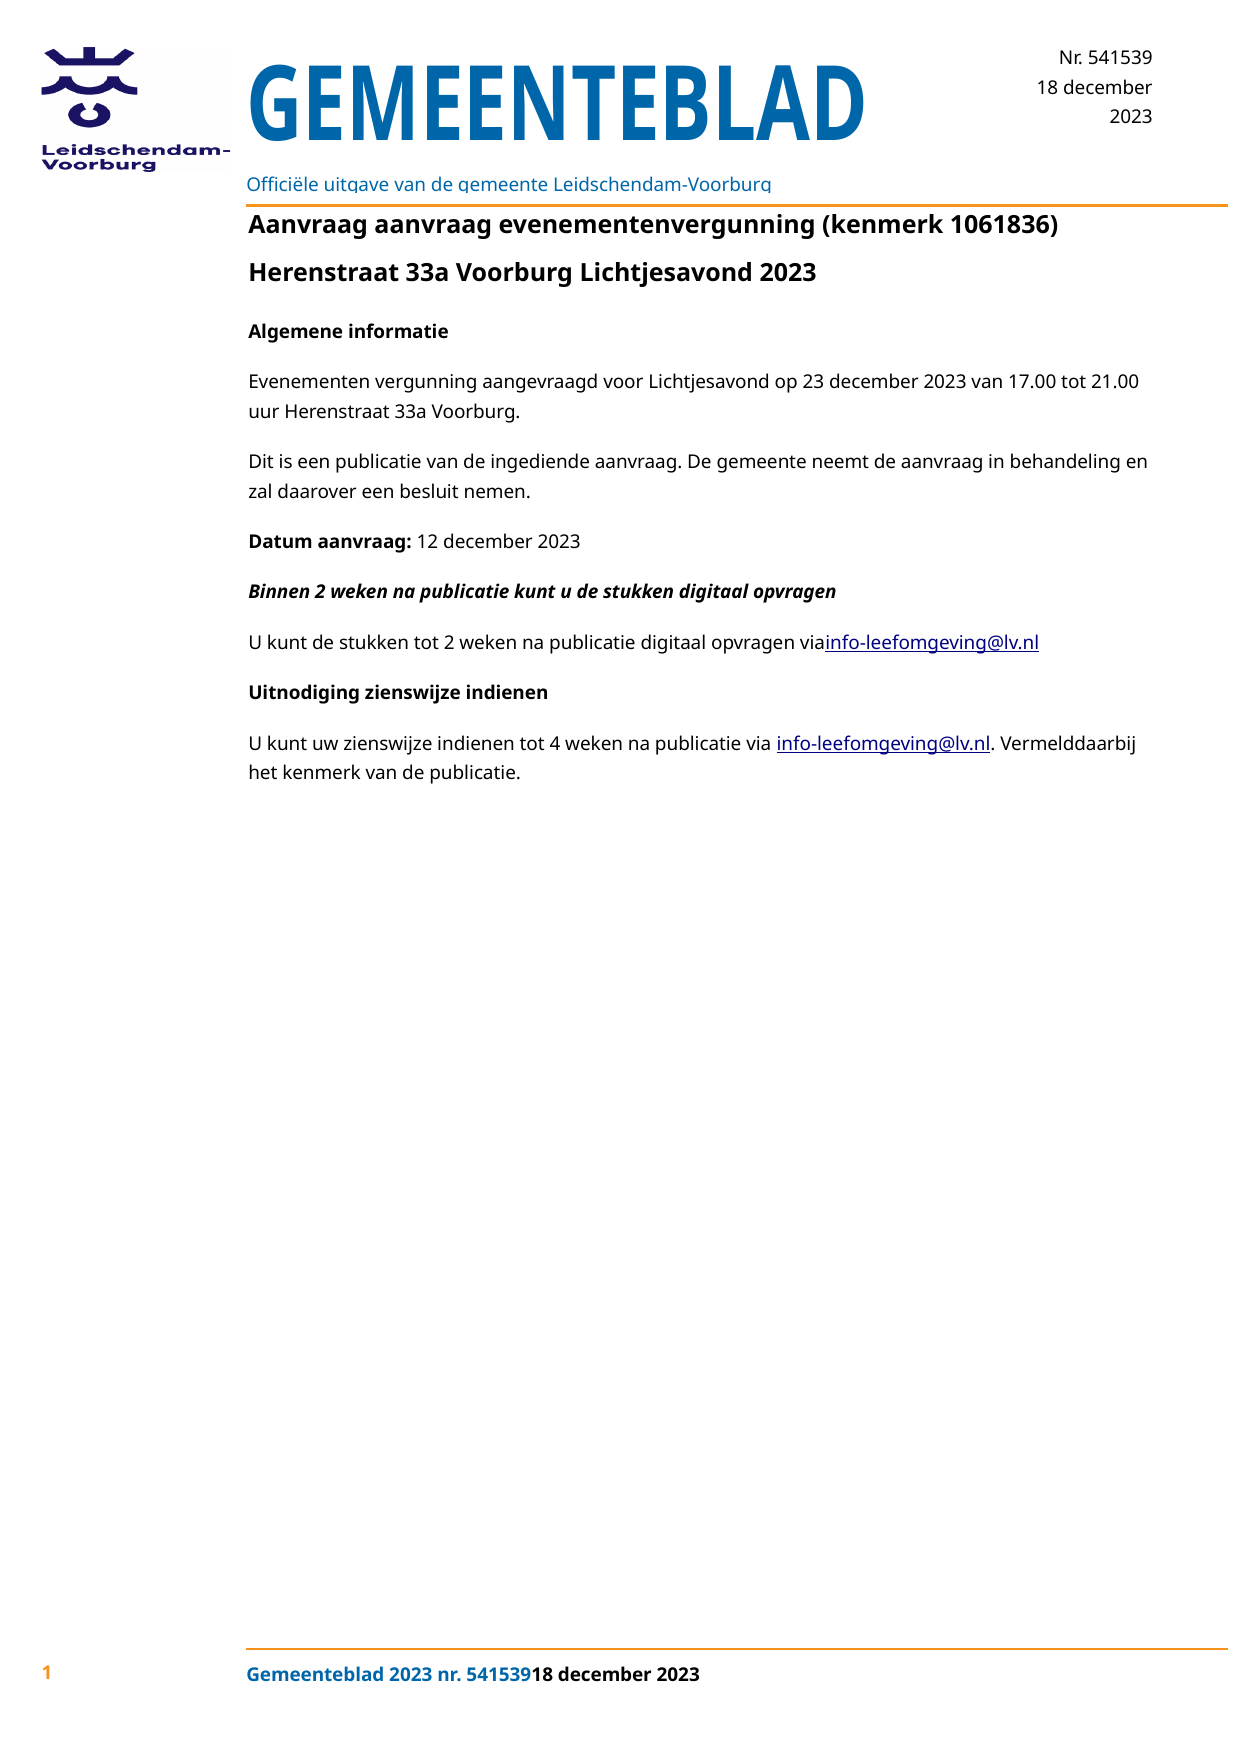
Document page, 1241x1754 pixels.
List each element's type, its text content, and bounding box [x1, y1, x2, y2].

text U kunt uw zienswijze indienen tot 4 weken na publicatie via info-leefomgeving@lv.nl. Vermelddaarbij het kenmerk van de publicatie. [248, 730, 1152, 785]
text Binnen 2 weken na publicatie kunt u de stukken digitaal opvragen [248, 579, 1152, 604]
text Uitnodiging zienswijze indienen [248, 679, 1152, 705]
text Algemene informatie [248, 318, 1152, 344]
text Dit is een publicatie van de ingediende aanvraag. De gemeente neemt de aanvraag in behandeling en zal daarover een besluit nemen. [248, 448, 1152, 504]
text Aanvraag aanvraag evenementenvergunning (kenmerk 1061836) Herenstraat 33a Voorburg Lichtjesavond 2023 [248, 207, 1152, 288]
picture [41, 47, 231, 172]
text U kunt de stukken tot 2 weken na publicatie digitaal opvragen viainfo-leefomgeving@lv.nl [248, 629, 1152, 655]
text Datum aanvraag: 12 december 2023 [248, 528, 1152, 554]
text Evenementen vergunning aangevraagd voor Lichtjesavond op 23 december 2023 van 17.00 tot 21.00 uur Herenstraat 33a Voorburg. [248, 368, 1152, 424]
